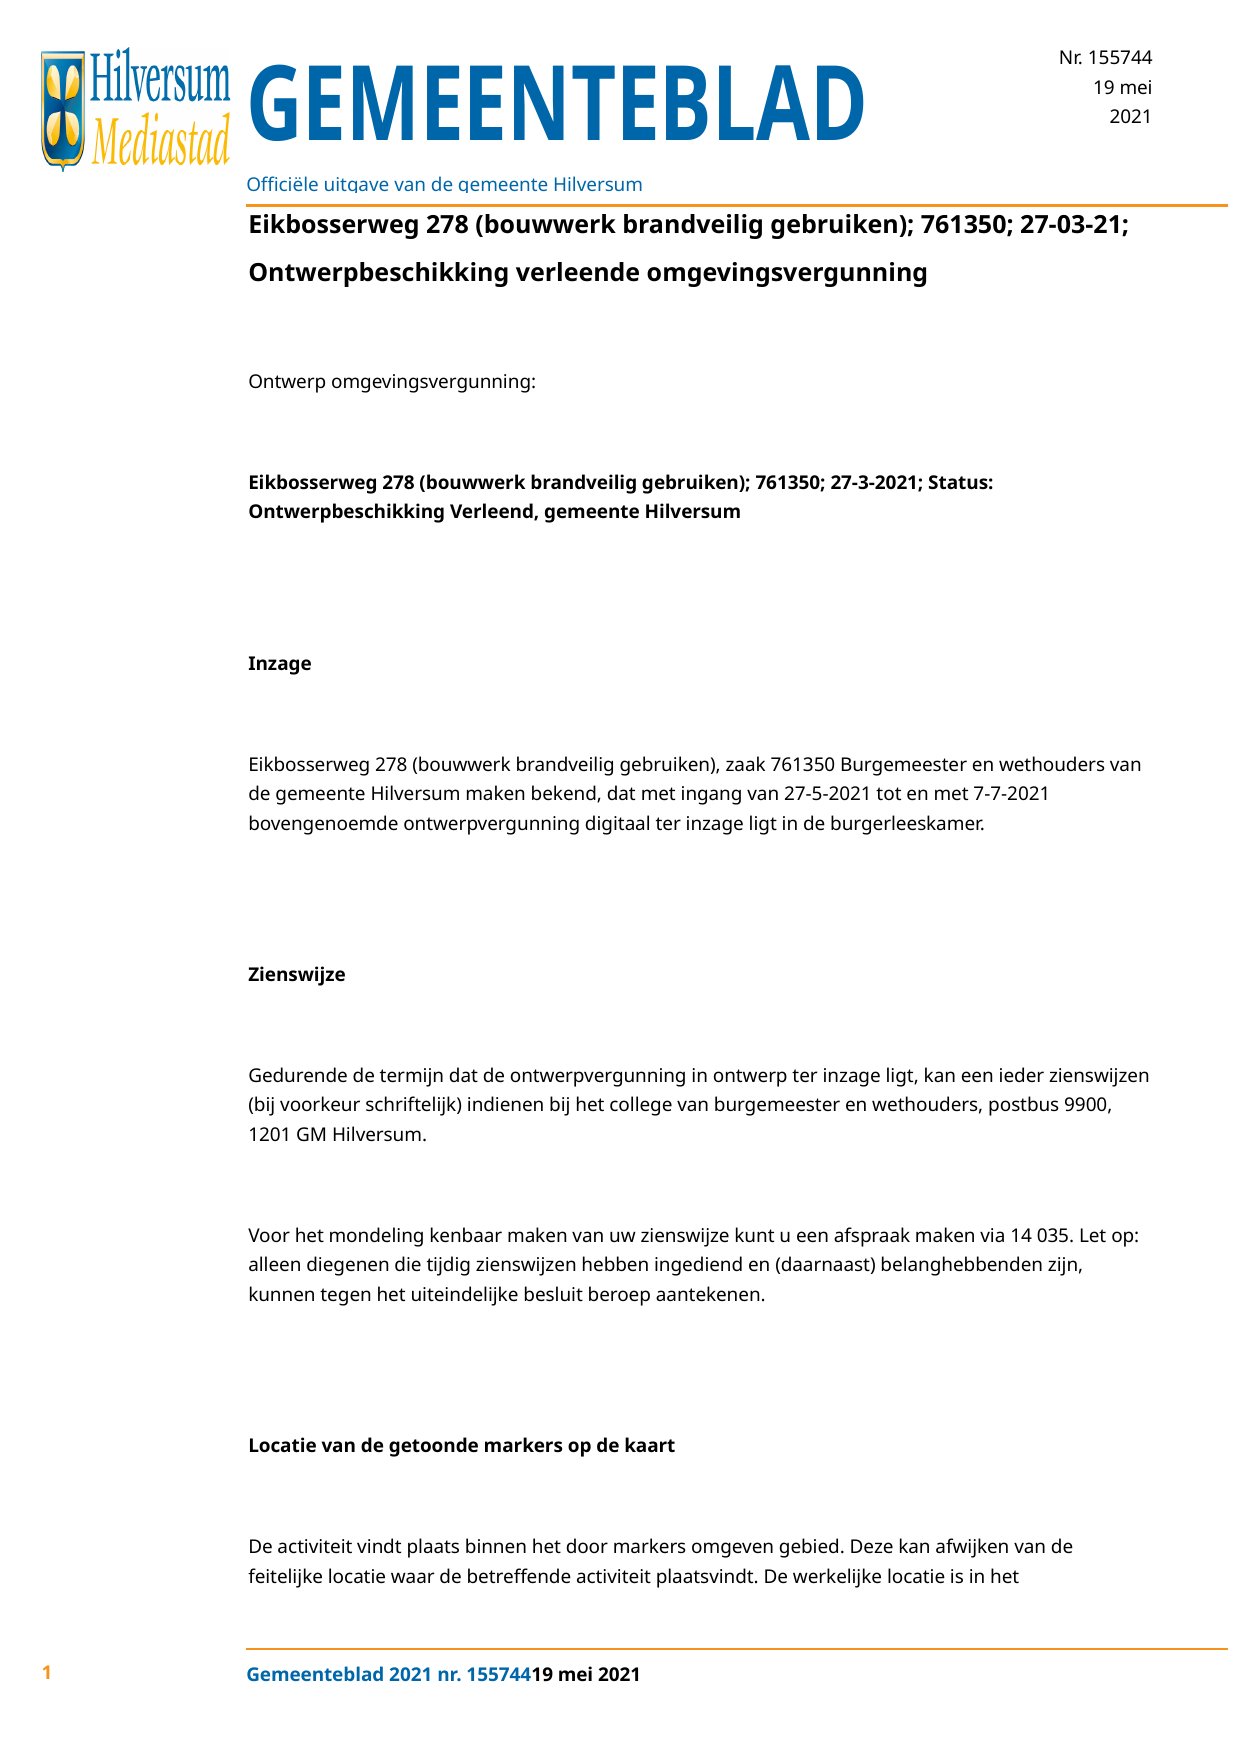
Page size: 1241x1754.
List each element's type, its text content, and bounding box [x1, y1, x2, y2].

text Locatie van de getoonde markers op de kaart [248, 1432, 1152, 1458]
text Eikbosserweg 278 (bouwwerk brandveilig gebruiken); 761350; 27-3-2021; Status: Ontwerpbeschikking Verleend, gemeente Hilversum [248, 469, 1152, 524]
text De activiteit vindt plaats binnen het door markers omgeven gebied. Deze kan afwijken van de feitelijke locatie waar de betreffende activiteit plaatsvindt. De werkelijke locatie is in het [248, 1533, 1152, 1589]
picture [41, 47, 231, 172]
text Zienswijze [248, 961, 1152, 987]
text Gedurende de termijn dat de ontwerpvergunning in ontwerp ter inzage ligt, kan een ieder zienswijzen (bij voorkeur schriftelijk) indienen bij het college van burgemeester en wethouders, postbus 9900, 1201 GM Hilversum. [248, 1062, 1152, 1147]
text Inzage [248, 650, 1152, 676]
text Voor het mondeling kenbaar maken van uw zienswijze kunt u een afspraak maken via 14 035. Let op: alleen diegenen die tijdig zienswijzen hebben ingediend en (daarnaast) belanghebbenden zijn, kunnen tegen het uiteindelijke besluit beroep aantekenen. [248, 1222, 1152, 1307]
text Ontwerp omgevingsvergunning: [248, 368, 1152, 394]
text Eikbosserweg 278 (bouwwerk brandveilig gebruiken), zaak 761350 Burgemeester en wethouders van de gemeente Hilversum maken bekend, dat met ingang van 27-5-2021 tot en met 7-7-2021 bovengenoemde ontwerpvergunning digitaal ter inzage ligt in de burgerleeskamer. [248, 751, 1152, 836]
text Eikbosserweg 278 (bouwwerk brandveilig gebruiken); 761350; 27-03-21; Ontwerpbeschikking verleende omgevingsvergunning [248, 207, 1152, 288]
